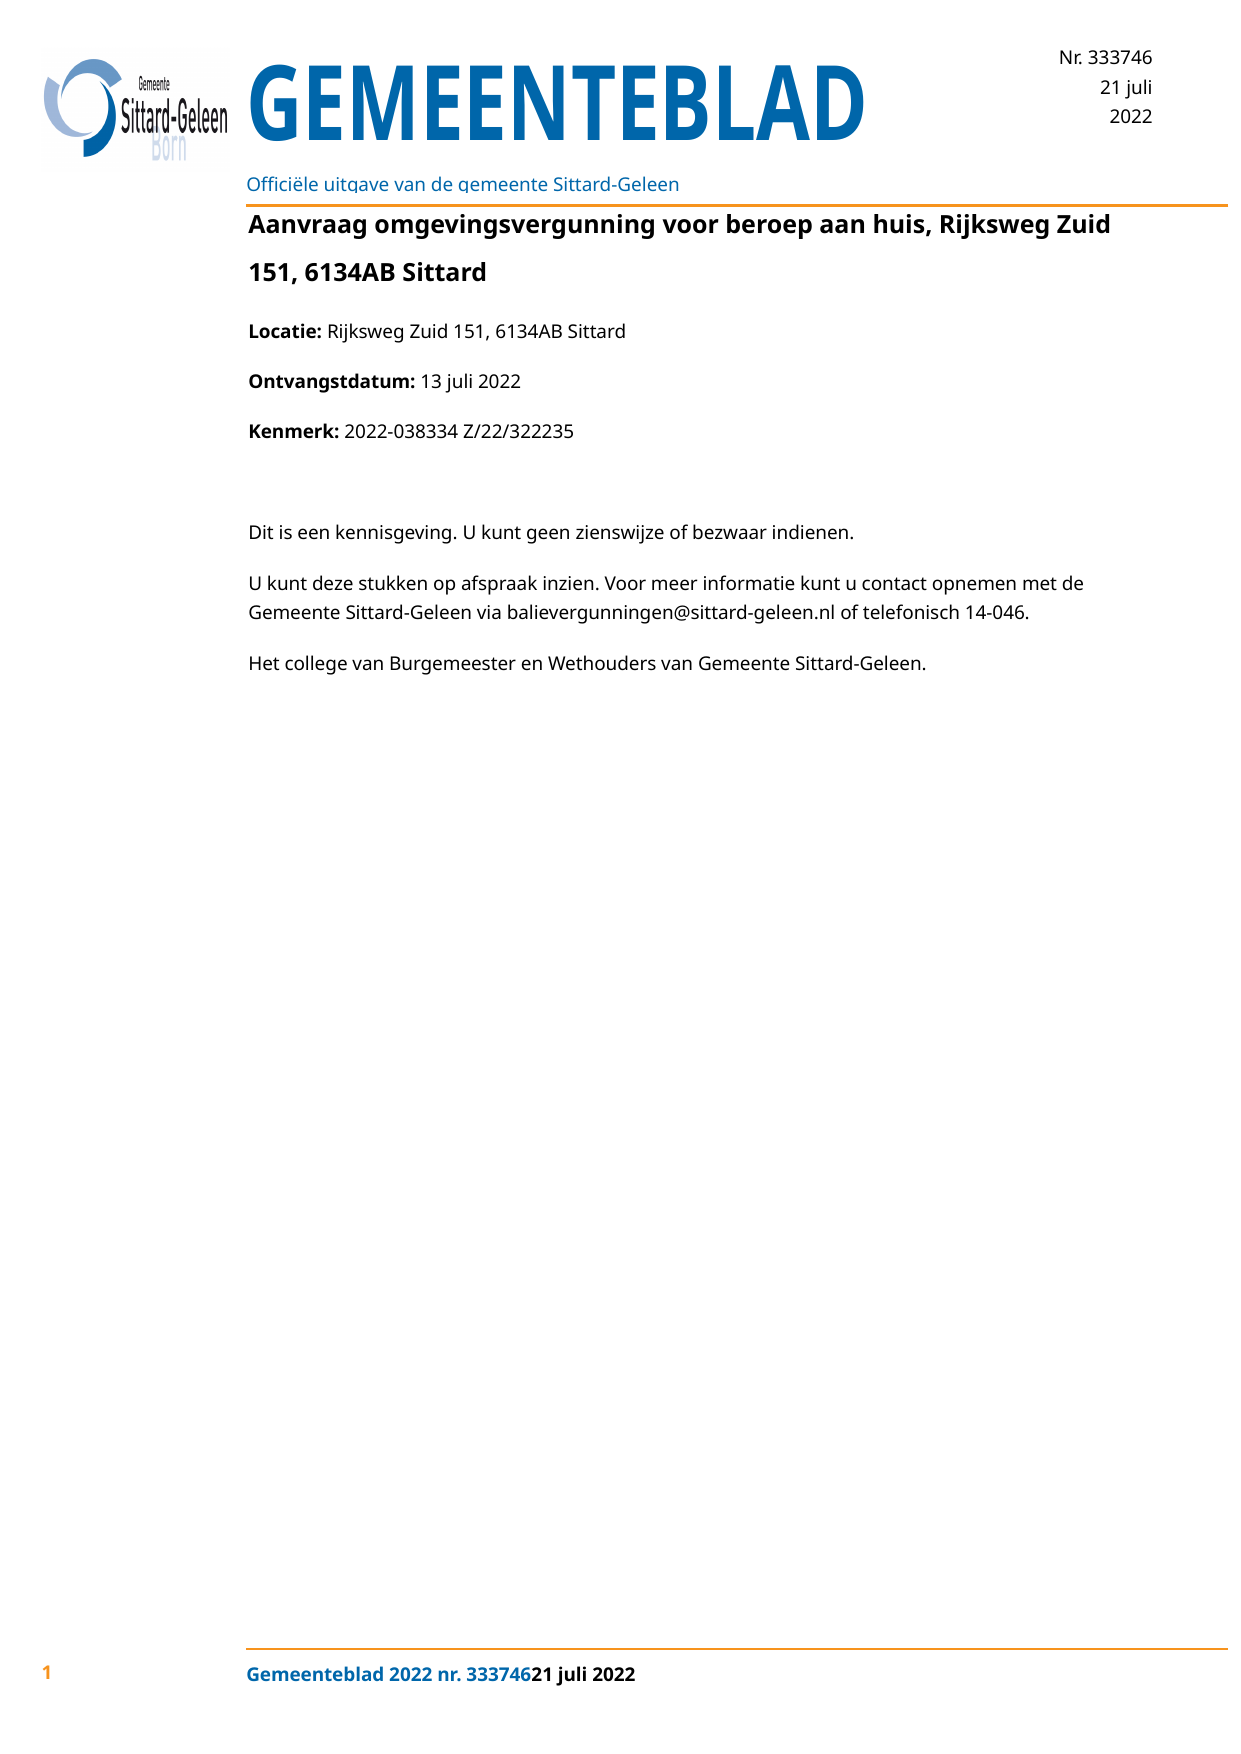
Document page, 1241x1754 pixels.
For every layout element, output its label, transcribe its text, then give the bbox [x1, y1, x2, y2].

text Ontvangstdatum: 13 juli 2022 [248, 368, 1152, 394]
text Dit is een kennisgeving. U kunt geen zienswijze of bezwaar indienen. [248, 519, 1152, 545]
picture [41, 47, 231, 172]
text U kunt deze stukken op afspraak inzien. Voor meer informatie kunt u contact opnemen met de Gemeente Sittard-Geleen via balievergunningen@sittard-geleen.nl of telefonisch 14-046. [248, 570, 1152, 625]
text Het college van Burgemeester en Wethouders van Gemeente Sittard-Geleen. [248, 650, 1152, 676]
text Kenmerk: 2022-038334 Z/22/322235 [248, 419, 1152, 444]
text Locatie: Rijksweg Zuid 151, 6134AB Sittard [248, 318, 1152, 344]
text Aanvraag omgevingsvergunning voor beroep aan huis, Rijksweg Zuid 151, 6134AB Sittard [248, 207, 1152, 288]
